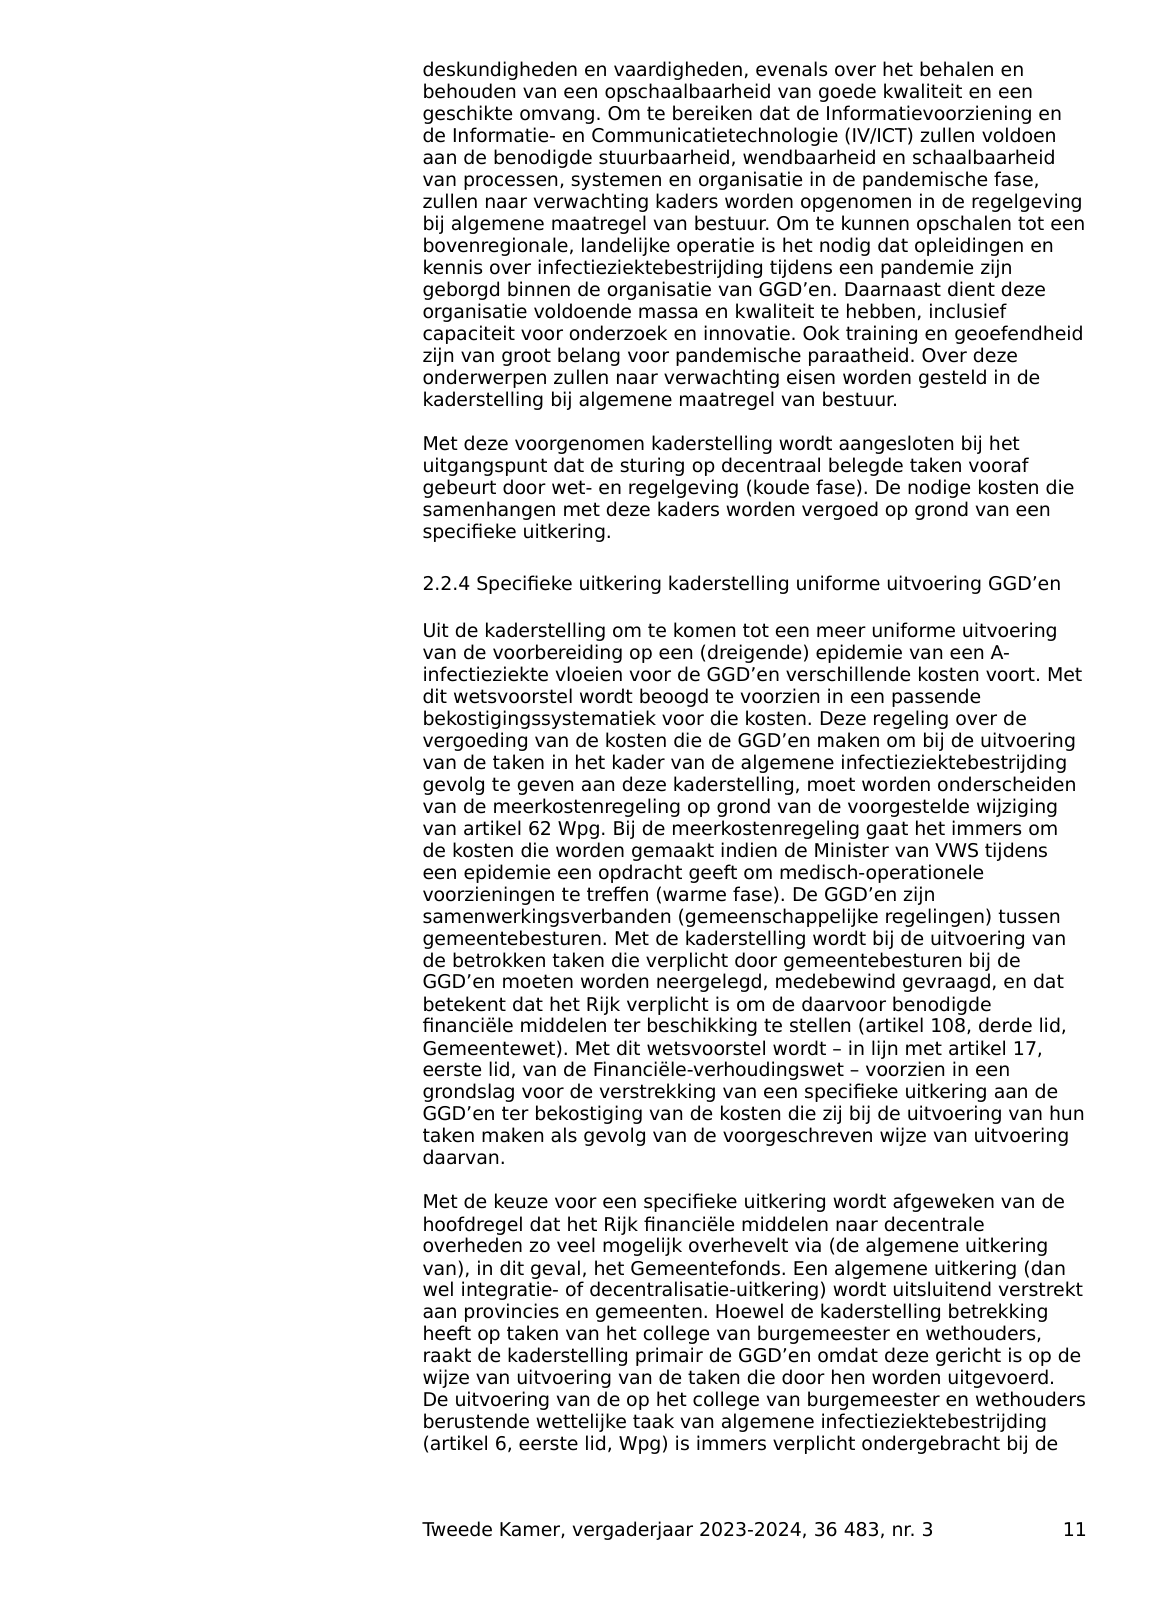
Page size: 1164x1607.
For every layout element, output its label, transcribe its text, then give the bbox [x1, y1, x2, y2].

subtitle 2.2.4 Specifieke uitkering kaderstelling uniforme uitvoering GGD’en [422, 573, 1087, 595]
text Met deze voorgenomen kaderstelling wordt aangesloten bij het uitgangspunt dat de sturing op decentraal belegde taken vooraf gebeurt door wet- en regelgeving (koude fase). De nodige kosten die samenhangen met deze kaders worden vergoed op grond van een specifieke uitkering. [422, 433, 1087, 543]
text Uit de kaderstelling om te komen tot een meer uniforme uitvoering van de voorbereiding op een (dreigende) epidemie van een A-infectieziekte vloeien voor de GGD’en verschillende kosten voort. Met dit wetsvoorstel wordt beoogd te voorzien in een passende bekostigingssystematiek voor die kosten. Deze regeling over de vergoeding van de kosten die de GGD’en maken om bij de uitvoering van de taken in het kader van de algemene infectieziektebestrijding gevolg te geven aan deze kaderstelling, moet worden onderscheiden van de meerkostenregeling op grond van de voorgestelde wijziging van artikel 62 Wpg. Bij de meerkostenregeling gaat het immers om de kosten die worden gemaakt indien de Minister van VWS tijdens een epidemie een opdracht geeft om medisch-operationele voorzieningen te treffen (warme fase). De GGD’en zijn samenwerkingsverbanden (gemeenschappelijke regelingen) tussen gemeentebesturen. Met de kaderstelling wordt bij de uitvoering van de betrokken taken die verplicht door gemeentebesturen bij de GGD’en moeten worden neergelegd, medebewind gevraagd, en dat betekent dat het Rijk verplicht is om de daarvoor benodigde financiële middelen ter beschikking te stellen (artikel 108, derde lid, Gemeentewet). Met dit wetsvoorstel wordt – in lijn met artikel 17, eerste lid, van de Financiële-verhoudingswet – voorzien in een grondslag voor de verstrekking van een specifieke uitkering aan de GGD’en ter bekostiging van de kosten die zij bij de uitvoering van hun taken maken als gevolg van de voorgeschreven wijze van uitvoering daarvan. [422, 620, 1087, 1169]
text Met de keuze voor een specifieke uitkering wordt afgeweken van de hoofdregel dat het Rijk financiële middelen naar decentrale overheden zo veel mogelijk overhevelt via (de algemene uitkering van), in dit geval, het Gemeentefonds. Een algemene uitkering (dan wel integratie- of decentralisatie-uitkering) wordt uitsluitend verstrekt aan provincies en gemeenten. Hoewel de kaderstelling betrekking heeft op taken van het college van burgemeester en wethouders, raakt de kaderstelling primair de GGD’en omdat deze gericht is op de wijze van uitvoering van de taken die door hen worden uitgevoerd. De uitvoering van de op het college van burgemeester en wethouders berustende wettelijke taak van algemene infectieziektebestrijding (artikel 6, eerste lid, Wpg) is immers verplicht ondergebracht bij de [422, 1191, 1087, 1455]
text deskundigheden en vaardigheden, evenals over het behalen en behouden van een opschaalbaarheid van goede kwaliteit en een geschikte omvang. Om te bereiken dat de Informatievoorziening en de Informatie- en Communicatietechnologie (IV/ICT) zullen voldoen aan de benodigde stuurbaarheid, wendbaarheid en schaalbaarheid van processen, systemen en organisatie in de pandemische fase, zullen naar verwachting kaders worden opgenomen in de regelgeving bij algemene maatregel van bestuur. Om te kunnen opschalen tot een bovenregionale, landelijke operatie is het nodig dat opleidingen en kennis over infectieziektebestrijding tijdens een pandemie zijn geborgd binnen de organisatie van GGD’en. Daarnaast dient deze organisatie voldoende massa en kwaliteit te hebben, inclusief capaciteit voor onderzoek en innovatie. Ook training en geoefendheid zijn van groot belang voor pandemische paraatheid. Over deze onderwerpen zullen naar verwachting eisen worden gesteld in de kaderstelling bij algemene maatregel van bestuur. [422, 59, 1087, 411]
